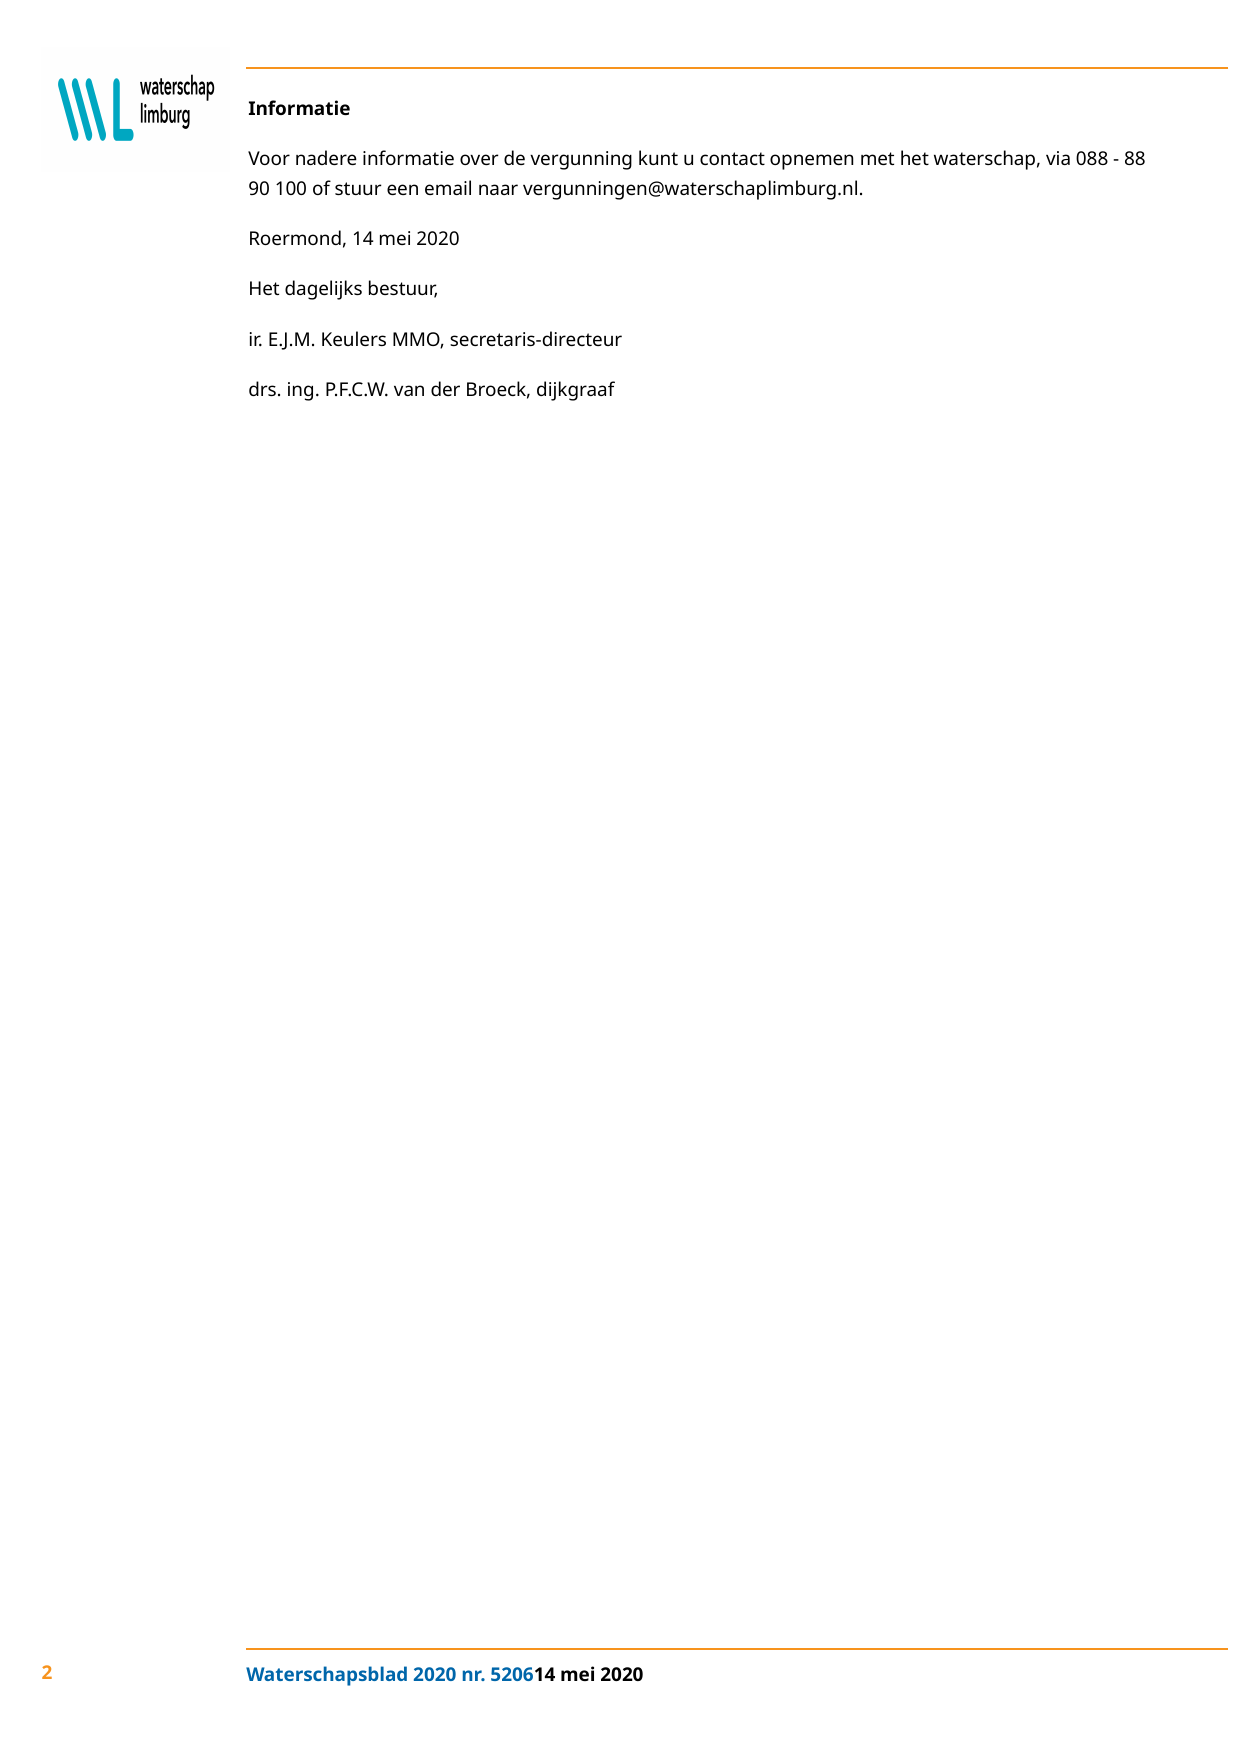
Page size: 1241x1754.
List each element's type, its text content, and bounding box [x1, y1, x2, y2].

text Roermond, 14 mei 2020 [248, 225, 1152, 251]
text ir. E.J.M. Keulers MMO, secretaris-directeur [248, 326, 1152, 352]
text drs. ing. P.F.C.W. van der Broeck, dijkgraaf [248, 376, 1152, 402]
text Informatie [248, 95, 1152, 121]
picture [41, 47, 231, 172]
text Voor nadere informatie over de vergunning kunt u contact opnemen met het waterschap, via 088 - 88 90 100 of stuur een email naar vergunningen@waterschaplimburg.nl. [248, 145, 1152, 201]
text Het dagelijks bestuur, [248, 276, 1152, 301]
